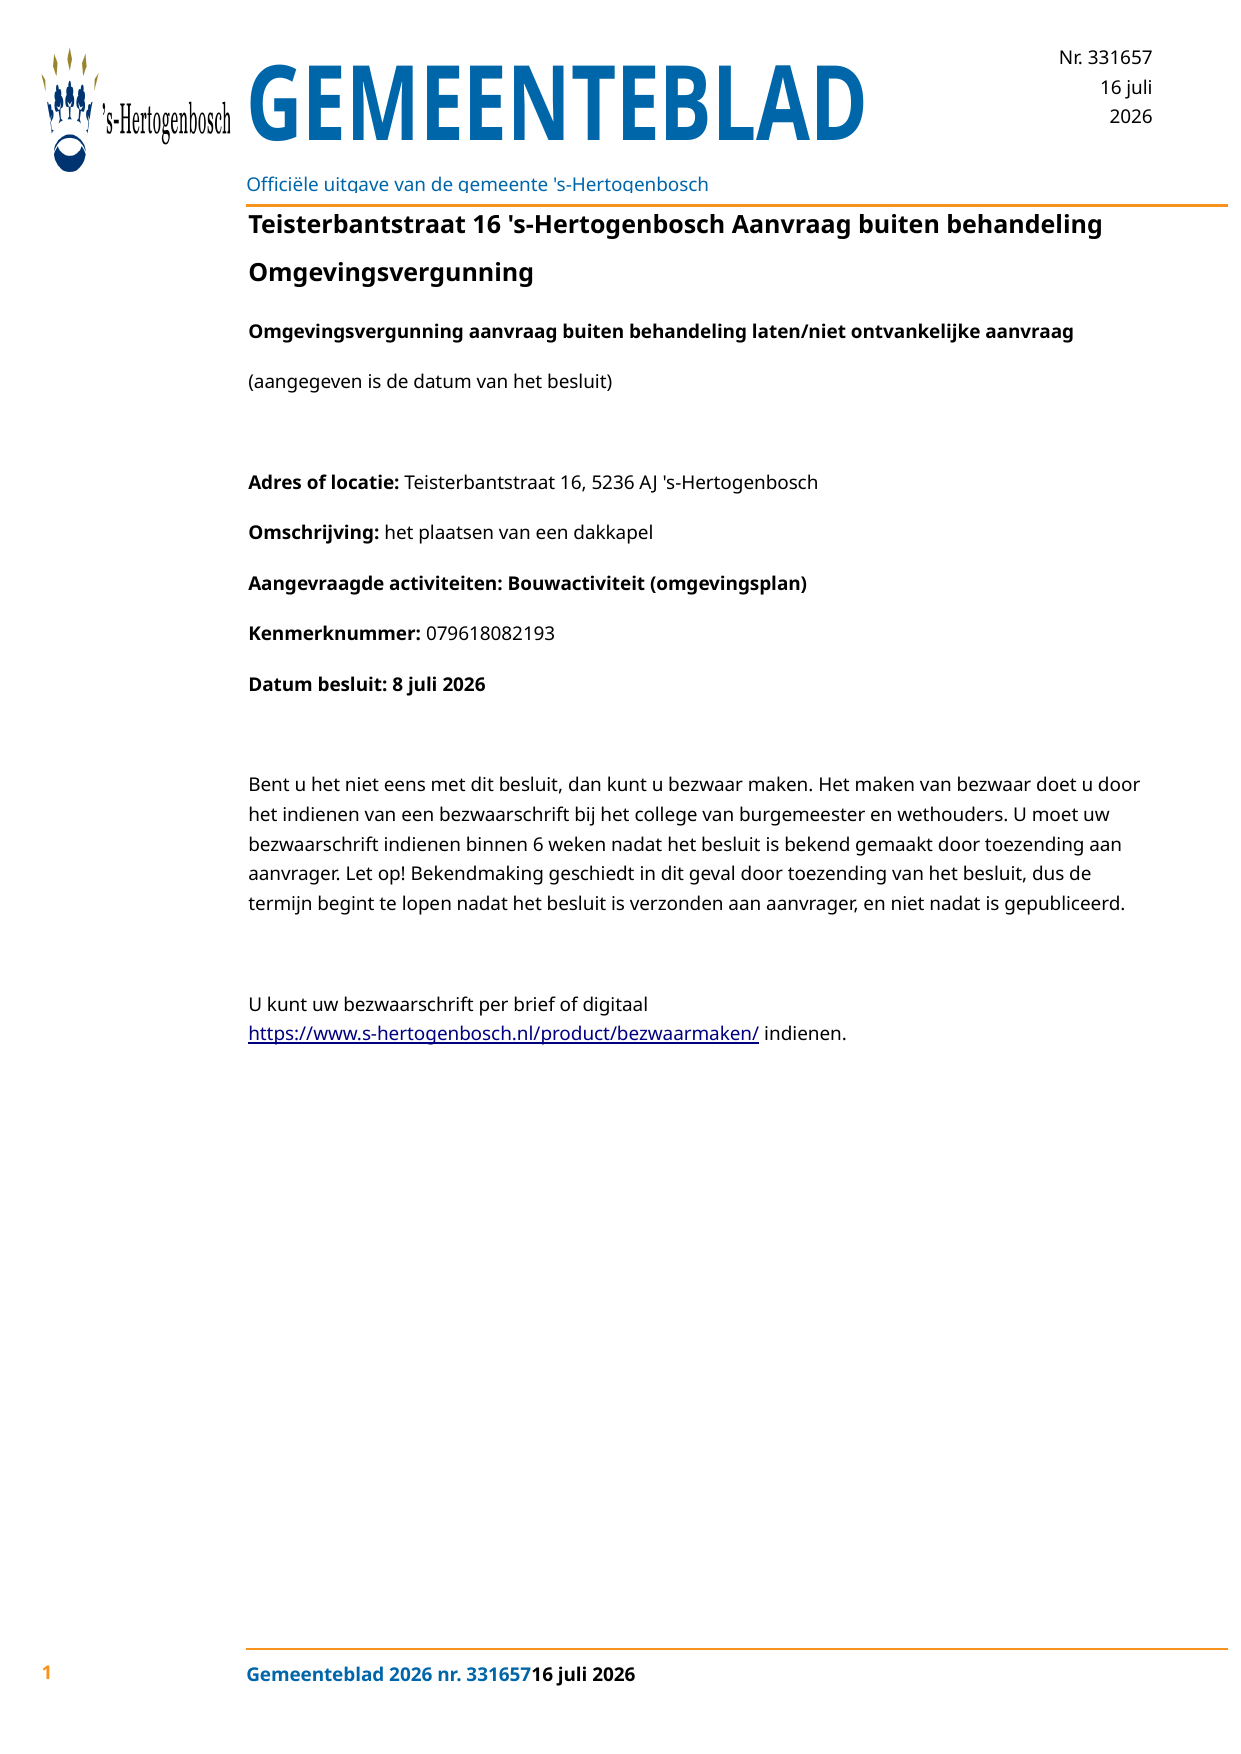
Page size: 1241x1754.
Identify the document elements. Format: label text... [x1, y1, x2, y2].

text Teisterbantstraat 16 's-Hertogenbosch Aanvraag buiten behandeling Omgevingsvergunning [248, 207, 1152, 288]
text Bent u het niet eens met dit besluit, dan kunt u bezwaar maken. Het maken van bezwaar doet u door het indienen van een bezwaarschrift bij het college van burgemeester en wethouders. U moet uw bezwaarschrift indienen binnen 6 weken nadat het besluit is bekend gemaakt door toezending aan aanvrager. Let op! Bekendmaking geschiedt in dit geval door toezending van het besluit, dus de termijn begint te lopen nadat het besluit is verzonden aan aanvrager, en niet nadat is gepubliceerd. [248, 772, 1152, 916]
text Adres of locatie: Teisterbantstraat 16, 5236 AJ 's-Hertogenbosch [248, 469, 1152, 495]
text (aangegeven is de datum van het besluit) [248, 368, 1152, 394]
picture [41, 47, 231, 172]
text U kunt uw bezwaarschrift per brief of digitaal https://www.s-hertogenbosch.nl/product/bezwaarmaken/ indienen. [248, 991, 1152, 1046]
text Omschrijving: het plaatsen van een dakkapel [248, 519, 1152, 545]
text Omgevingsvergunning aanvraag buiten behandeling laten/niet ontvankelijke aanvraag [248, 318, 1152, 344]
text Aangevraagde activiteiten: Bouwactiviteit (omgevingsplan) [248, 570, 1152, 596]
text Datum besluit: 8 juli 2026 [248, 671, 1152, 697]
text Kenmerknummer: 079618082193 [248, 620, 1152, 646]
